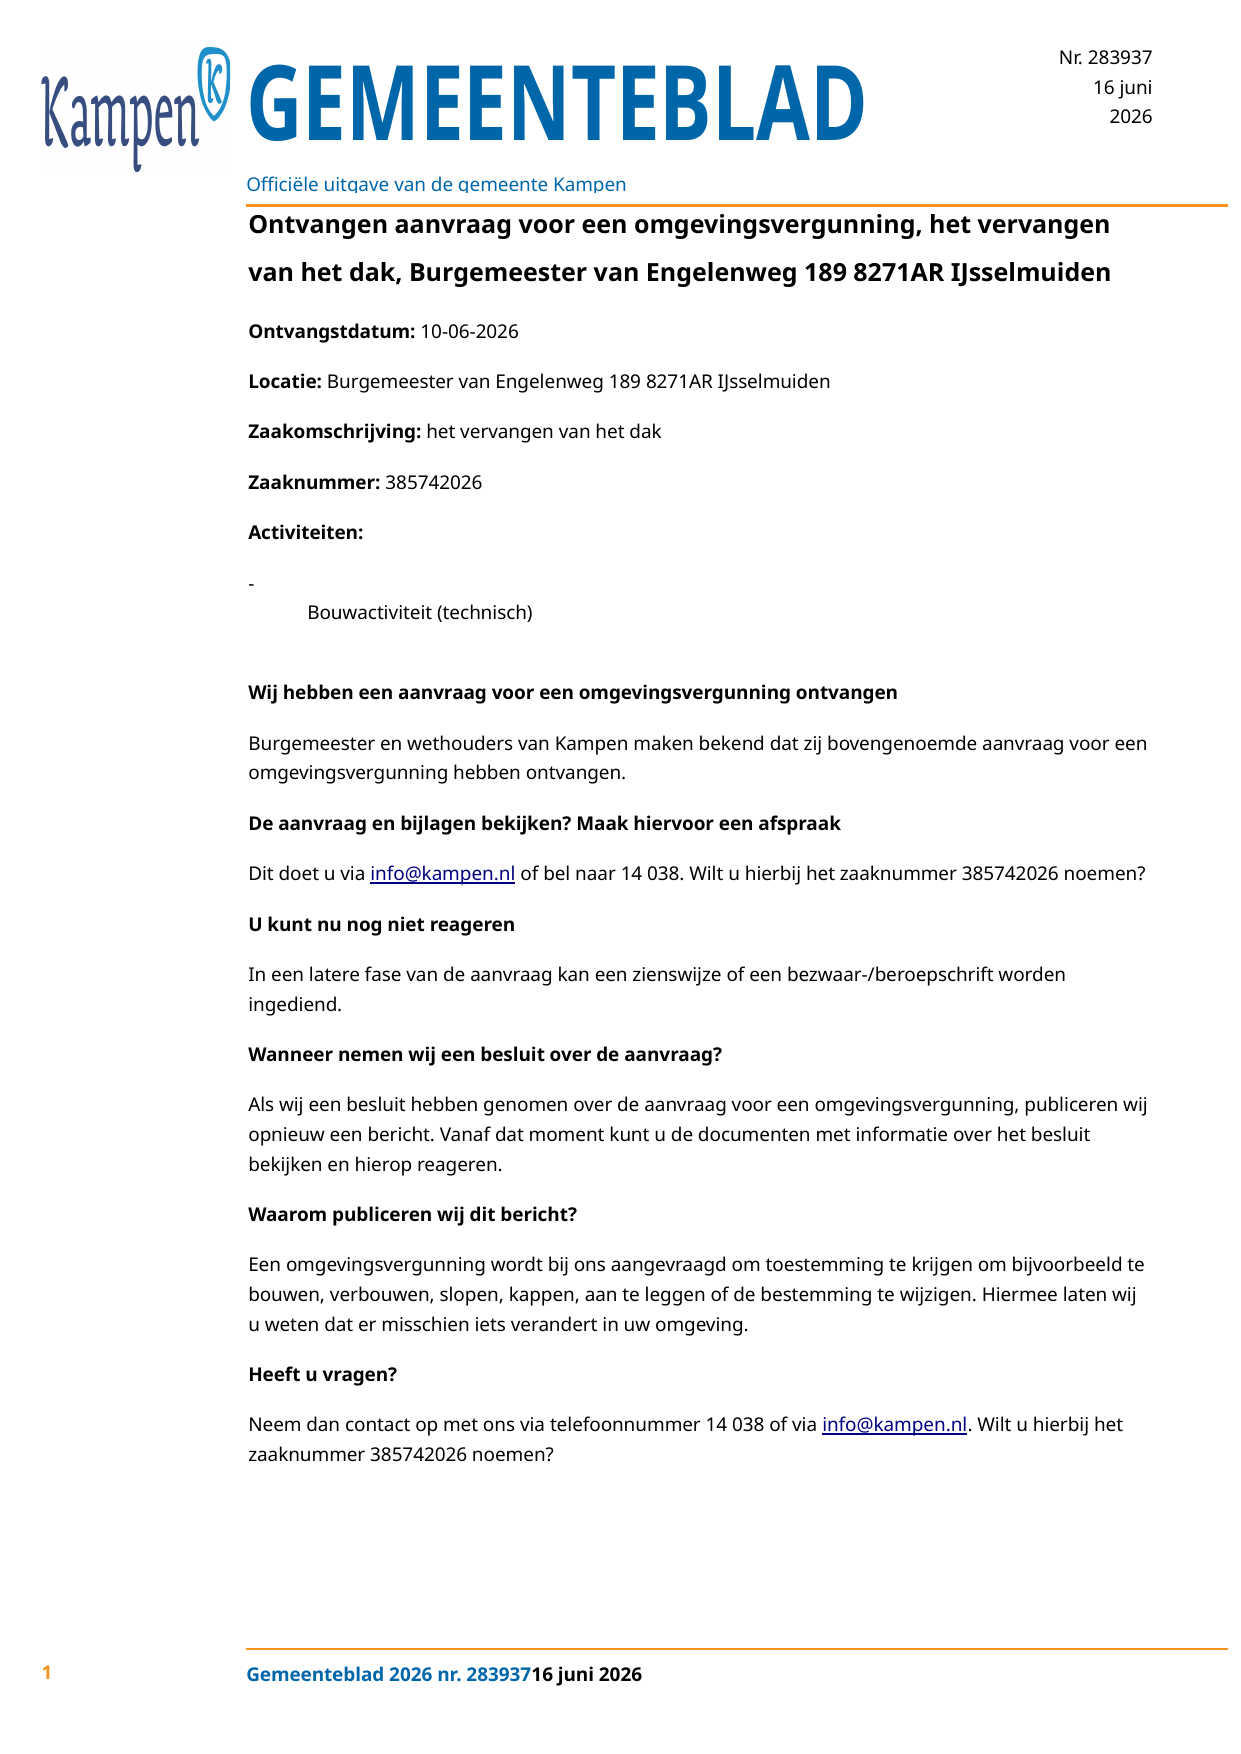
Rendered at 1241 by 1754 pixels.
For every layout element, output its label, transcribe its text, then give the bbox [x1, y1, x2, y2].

text Wij hebben een aanvraag voor een omgevingsvergunning ontvangen [248, 679, 1152, 705]
text U kunt nu nog niet reageren [248, 911, 1152, 937]
text Wanneer nemen wij een besluit over de aanvraag? [248, 1041, 1152, 1067]
text Als wij een besluit hebben genomen over de aanvraag voor een omgevingsvergunning, publiceren wij opnieuw een bericht. Vanaf dat moment kunt u de documenten met informatie over het besluit bekijken en hierop reageren. [248, 1092, 1152, 1177]
text Activiteiten: [248, 519, 1152, 545]
text Neem dan contact op met ons via telefoonnummer 14 038 of via info@kampen.nl. Wilt u hierbij het zaaknummer 385742026 noemen? [248, 1412, 1152, 1467]
text Dit doet u via info@kampen.nl of bel naar 14 038. Wilt u hierbij het zaaknummer 385742026 noemen? [248, 860, 1152, 886]
text Waarom publiceren wij dit bericht? [248, 1201, 1152, 1227]
text Locatie: Burgemeester van Engelenweg 189 8271AR IJsselmuiden [248, 368, 1152, 394]
list Bouwactiviteit (technisch) [248, 599, 1152, 625]
text Heeft u vragen? [248, 1361, 1152, 1387]
text Zaakomschrijving: het vervangen van het dak [248, 419, 1152, 444]
text Ontvangen aanvraag voor een omgevingsvergunning, het vervangen van het dak, Burgemeester van Engelenweg 189 8271AR IJsselmuiden [248, 207, 1152, 288]
picture [41, 47, 231, 172]
text Burgemeester en wethouders van Kampen maken bekend dat zij bovengenoemde aanvraag voor een omgevingsvergunning hebben ontvangen. [248, 730, 1152, 785]
text Ontvangstdatum: 10-06-2026 [248, 318, 1152, 344]
text In een latere fase van de aanvraag kan een zienswijze of een bezwaar-/beroepschrift worden ingediend. [248, 961, 1152, 1017]
text De aanvraag en bijlagen bekijken? Maak hiervoor een afspraak [248, 810, 1152, 836]
text Een omgevingsvergunning wordt bij ons aangevraagd om toestemming te krijgen om bijvoorbeeld te bouwen, verbouwen, slopen, kappen, aan te leggen of de bestemming te wijzigen. Hiermee laten wij u weten dat er misschien iets verandert in uw omgeving. [248, 1252, 1152, 1337]
text Zaaknummer: 385742026 [248, 469, 1152, 495]
